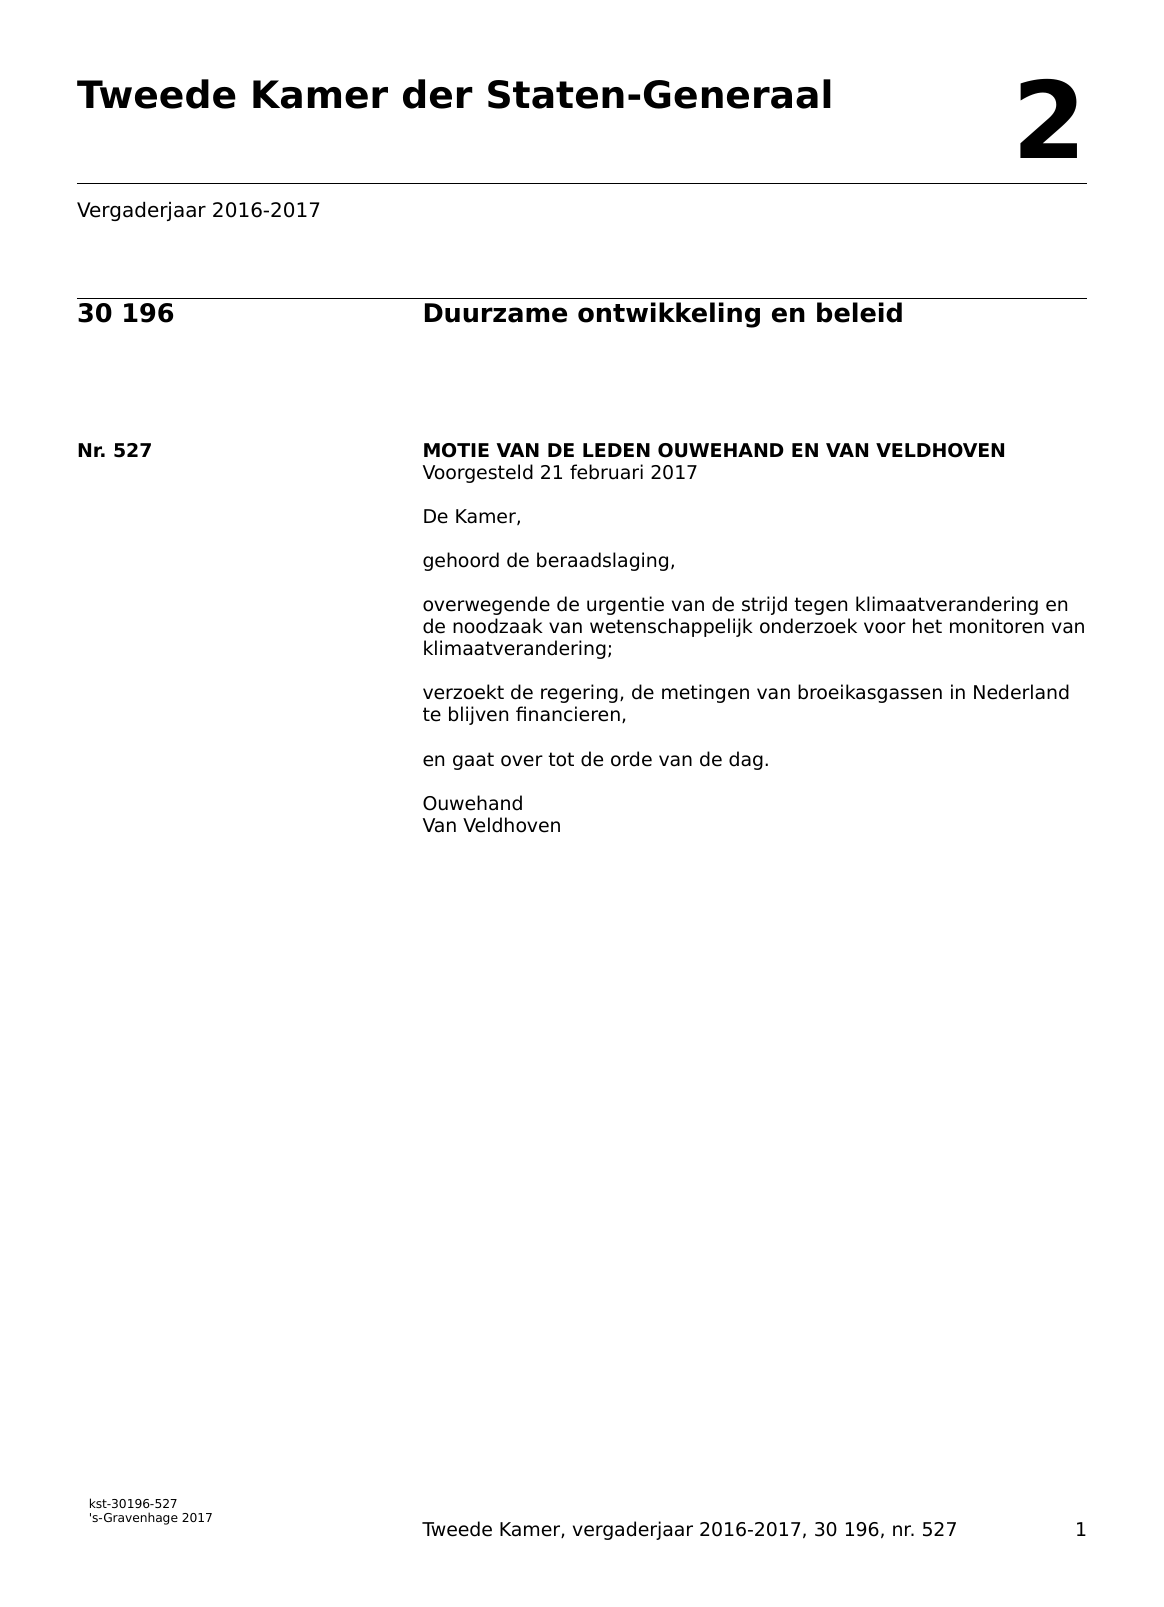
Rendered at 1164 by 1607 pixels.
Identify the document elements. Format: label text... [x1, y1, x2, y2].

text kst-30196-527 [88, 1497, 323, 1511]
table_header Tweede Kamer der Staten-Generaal [77, 59, 886, 183]
text De Kamer, [422, 506, 1087, 528]
table_cell Vergaderjaar 2016-2017 [77, 184, 1087, 298]
subtitle 30 196 Duurzame ontwikkeling en beleid [77, 299, 1087, 329]
text 's-Gravenhage 2017 [88, 1511, 323, 1525]
text Voorgesteld 21 februari 2017 [422, 462, 1087, 484]
text Van Veldhoven [422, 814, 1087, 837]
text en gaat over tot de orde van de dag. [422, 748, 1087, 770]
text verzoekt de regering, de metingen van broeikasgassen in Nederland te blijven financieren, [422, 682, 1087, 726]
text Ouwehand [422, 793, 1087, 814]
table_header 2 [886, 59, 1087, 183]
subtitle Nr. 527 MOTIE VAN DE LEDEN OUWEHAND EN VAN VELDHOVEN [77, 440, 1087, 462]
text gehoord de beraadslaging, [422, 550, 1087, 572]
text overwegende de urgentie van de strijd tegen klimaatverandering en de noodzaak van wetenschappelijk onderzoek voor het monitoren van klimaatverandering; [422, 594, 1087, 660]
